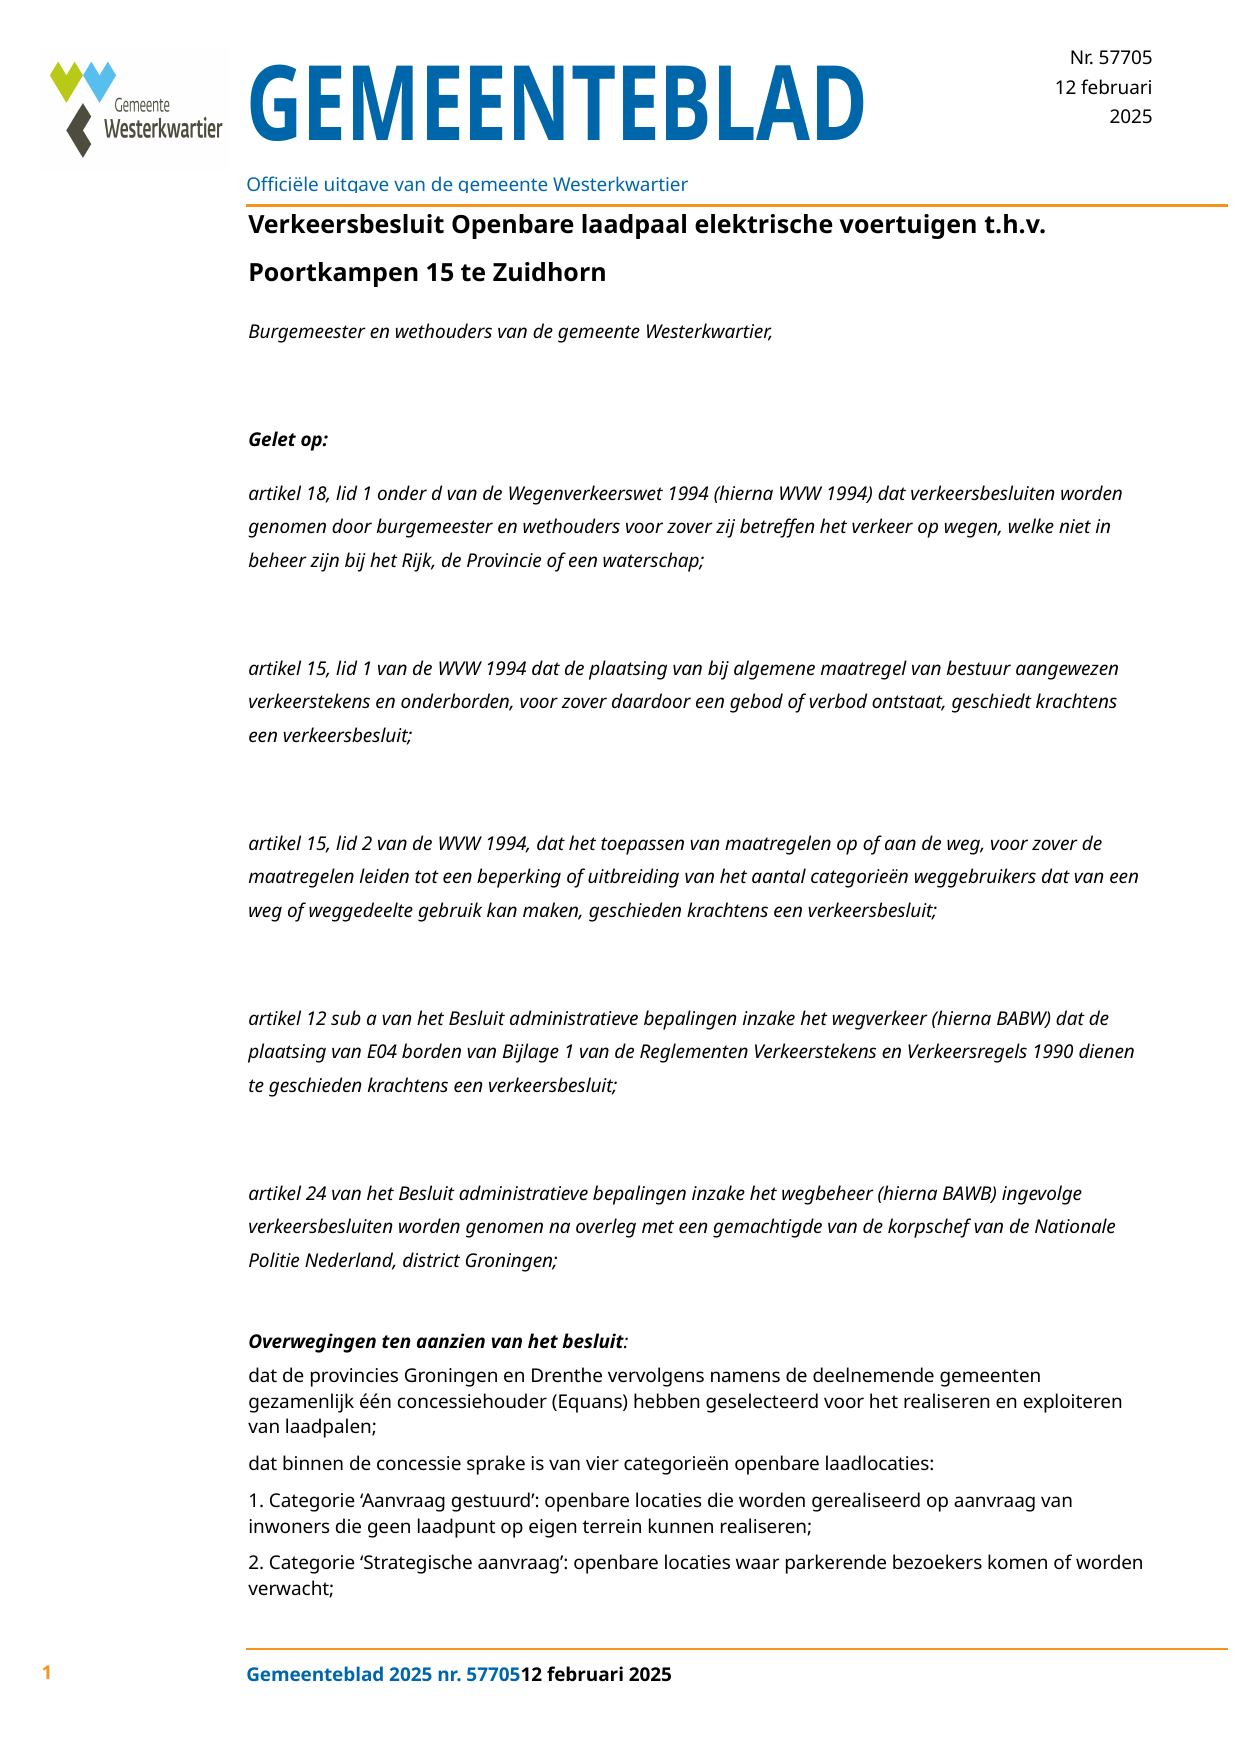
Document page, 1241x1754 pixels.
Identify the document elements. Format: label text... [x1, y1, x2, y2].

text Verkeersbesluit Openbare laadpaal elektrische voertuigen t.h.v. Poortkampen 15 te Zuidhorn [248, 207, 1152, 288]
text 1. Categorie ‘Aanvraag gestuurd’: openbare locaties die worden gerealiseerd op aanvraag van inwoners die geen laadpunt op eigen terrein kunnen realiseren; [248, 1487, 1152, 1538]
text Gelet op: [248, 426, 1152, 452]
text Burgemeester en wethouders van de gemeente Westerkwartier, [248, 318, 1152, 344]
text artikel 24 van het Besluit administratieve bepalingen inzake het wegbeheer (hierna BAWB) ingevolge verkeersbesluiten worden genomen na overleg met een gemachtigde van de korpschef van de Nationale Politie Nederland, district Groningen; [248, 1180, 1152, 1273]
text Overwegingen ten aanzien van het besluit: [248, 1328, 1152, 1354]
text artikel 12 sub a van het Besluit administratieve bepalingen inzake het wegverkeer (hierna BABW) dat de plaatsing van E04 borden van Bijlage 1 van de Reglementen Verkeerstekens en Verkeersregels 1990 dienen te geschieden krachtens een verkeersbesluit; [248, 1005, 1152, 1098]
text dat binnen de concessie sprake is van vier categorieën openbare laadlocaties: [248, 1450, 1152, 1476]
text artikel 15, lid 1 van de WVW 1994 dat de plaatsing van bij algemene maatregel van bestuur aangewezen verkeerstekens en onderborden, voor zover daardoor een gebod of verbod ontstaat, geschiedt krachtens een verkeersbesluit; [248, 655, 1152, 748]
text artikel 15, lid 2 van de WVW 1994, dat het toepassen van maatregelen op of aan de weg, voor zover de maatregelen leiden tot een beperking of uitbreiding van het aantal categorieën weggebruikers dat van een weg of weggedeelte gebruik kan maken, geschieden krachtens een verkeersbesluit; [248, 830, 1152, 923]
text artikel 18, lid 1 onder d van de Wegenverkeerswet 1994 (hierna WVW 1994) dat verkeersbesluiten worden genomen door burgemeester en wethouders voor zover zij betreffen het verkeer op wegen, welke niet in beheer zijn bij het Rijk, de Provincie of een waterschap; [248, 480, 1152, 573]
text 2. Categorie ‘Strategische aanvraag’: openbare locaties waar parkerende bezoekers komen of worden verwacht; [248, 1549, 1152, 1601]
text dat de provincies Groningen en Drenthe vervolgens namens de deelnemende gemeenten gezamenlijk één concessiehouder (Equans) hebben geselecteerd voor het realiseren en exploiteren van laadpalen; [248, 1362, 1152, 1439]
picture [41, 47, 231, 172]
